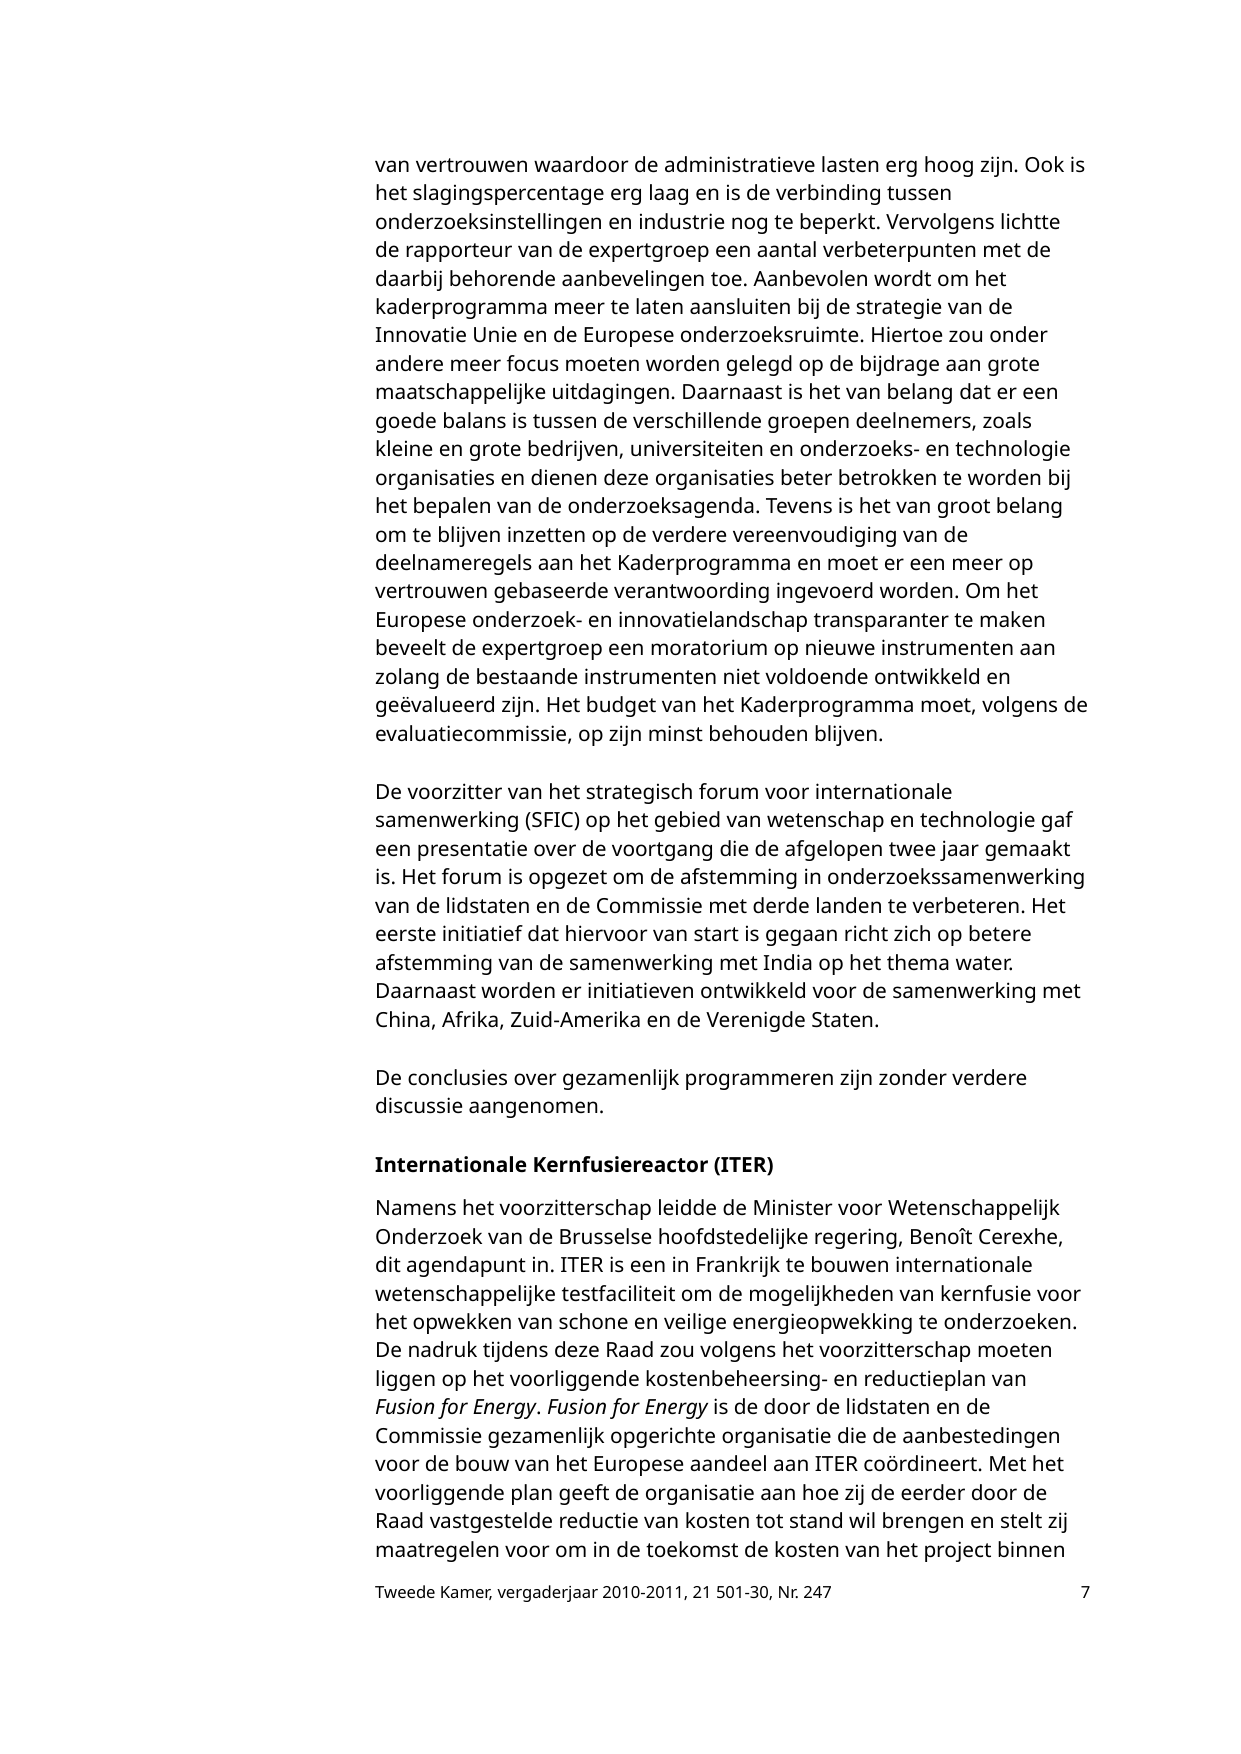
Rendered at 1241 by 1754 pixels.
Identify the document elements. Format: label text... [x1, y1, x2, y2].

text Namens het voorzitterschap leidde de Minister voor Wetenschappelijk Onderzoek van de Brusselse hoofdstedelijke regering, Benoît Cerexhe, dit agendapunt in. ITER is een in Frankrijk te bouwen internationale wetenschappelijke testfaciliteit om de mogelijkheden van kernfusie voor het opwekken van schone en veilige energieopwekking te onderzoeken. De nadruk tijdens deze Raad zou volgens het voorzitterschap moeten liggen op het voorliggende kostenbeheersing- en reductieplan van Fusion for Energy. Fusion for Energy is de door de lidstaten en de Commissie gezamenlijk opgerichte organisatie die de aanbestedingen voor de bouw van het Europese aandeel aan ITER coördineert. Met het voorliggende plan geeft de organisatie aan hoe zij de eerder door de Raad vastgestelde reductie van kosten tot stand wil brengen en stelt zij maatregelen voor om in de toekomst de kosten van het project binnen [375, 1193, 1090, 1563]
text De conclusies over gezamenlijk programmeren zijn zonder verdere discussie aangenomen. [375, 1063, 1090, 1120]
text Internationale Kernfusiereactor (ITER) [375, 1150, 1090, 1178]
text van vertrouwen waardoor de administratieve lasten erg hoog zijn. Ook is het slagingspercentage erg laag en is de verbinding tussen onderzoeksinstellingen en industrie nog te beperkt. Vervolgens lichtte de rapporteur van de expertgroep een aantal verbeterpunten met de daarbij behorende aanbevelingen toe. Aanbevolen wordt om het kaderprogramma meer te laten aansluiten bij de strategie van de Innovatie Unie en de Europese onderzoeksruimte. Hiertoe zou onder andere meer focus moeten worden gelegd op de bijdrage aan grote maatschappelijke uitdagingen. Daarnaast is het van belang dat er een goede balans is tussen de verschillende groepen deelnemers, zoals kleine en grote bedrijven, universiteiten en onderzoeks- en technologie organisaties en dienen deze organisaties beter betrokken te worden bij het bepalen van de onderzoeksagenda. Tevens is het van groot belang om te blijven inzetten op de verdere vereenvoudiging van de deelnameregels aan het Kaderprogramma en moet er een meer op vertrouwen gebaseerde verantwoording ingevoerd worden. Om het Europese onderzoek- en innovatielandschap transparanter te maken beveelt de expertgroep een moratorium op nieuwe instrumenten aan zolang de bestaande instrumenten niet voldoende ontwikkeld en geëvalueerd zijn. Het budget van het Kaderprogramma moet, volgens de evaluatiecommissie, op zijn minst behouden blijven. [375, 150, 1090, 747]
text De voorzitter van het strategisch forum voor internationale samenwerking (SFIC) op het gebied van wetenschap en technologie gaf een presentatie over de voortgang die de afgelopen twee jaar gemaakt is. Het forum is opgezet om de afstemming in onderzoekssamenwerking van de lidstaten en de Commissie met derde landen te verbeteren. Het eerste initiatief dat hiervoor van start is gegaan richt zich op betere afstemming van de samenwerking met India op het thema water. Daarnaast worden er initiatieven ontwikkeld voor de samenwerking met China, Afrika, Zuid-Amerika en de Verenigde Staten. [375, 777, 1090, 1033]
